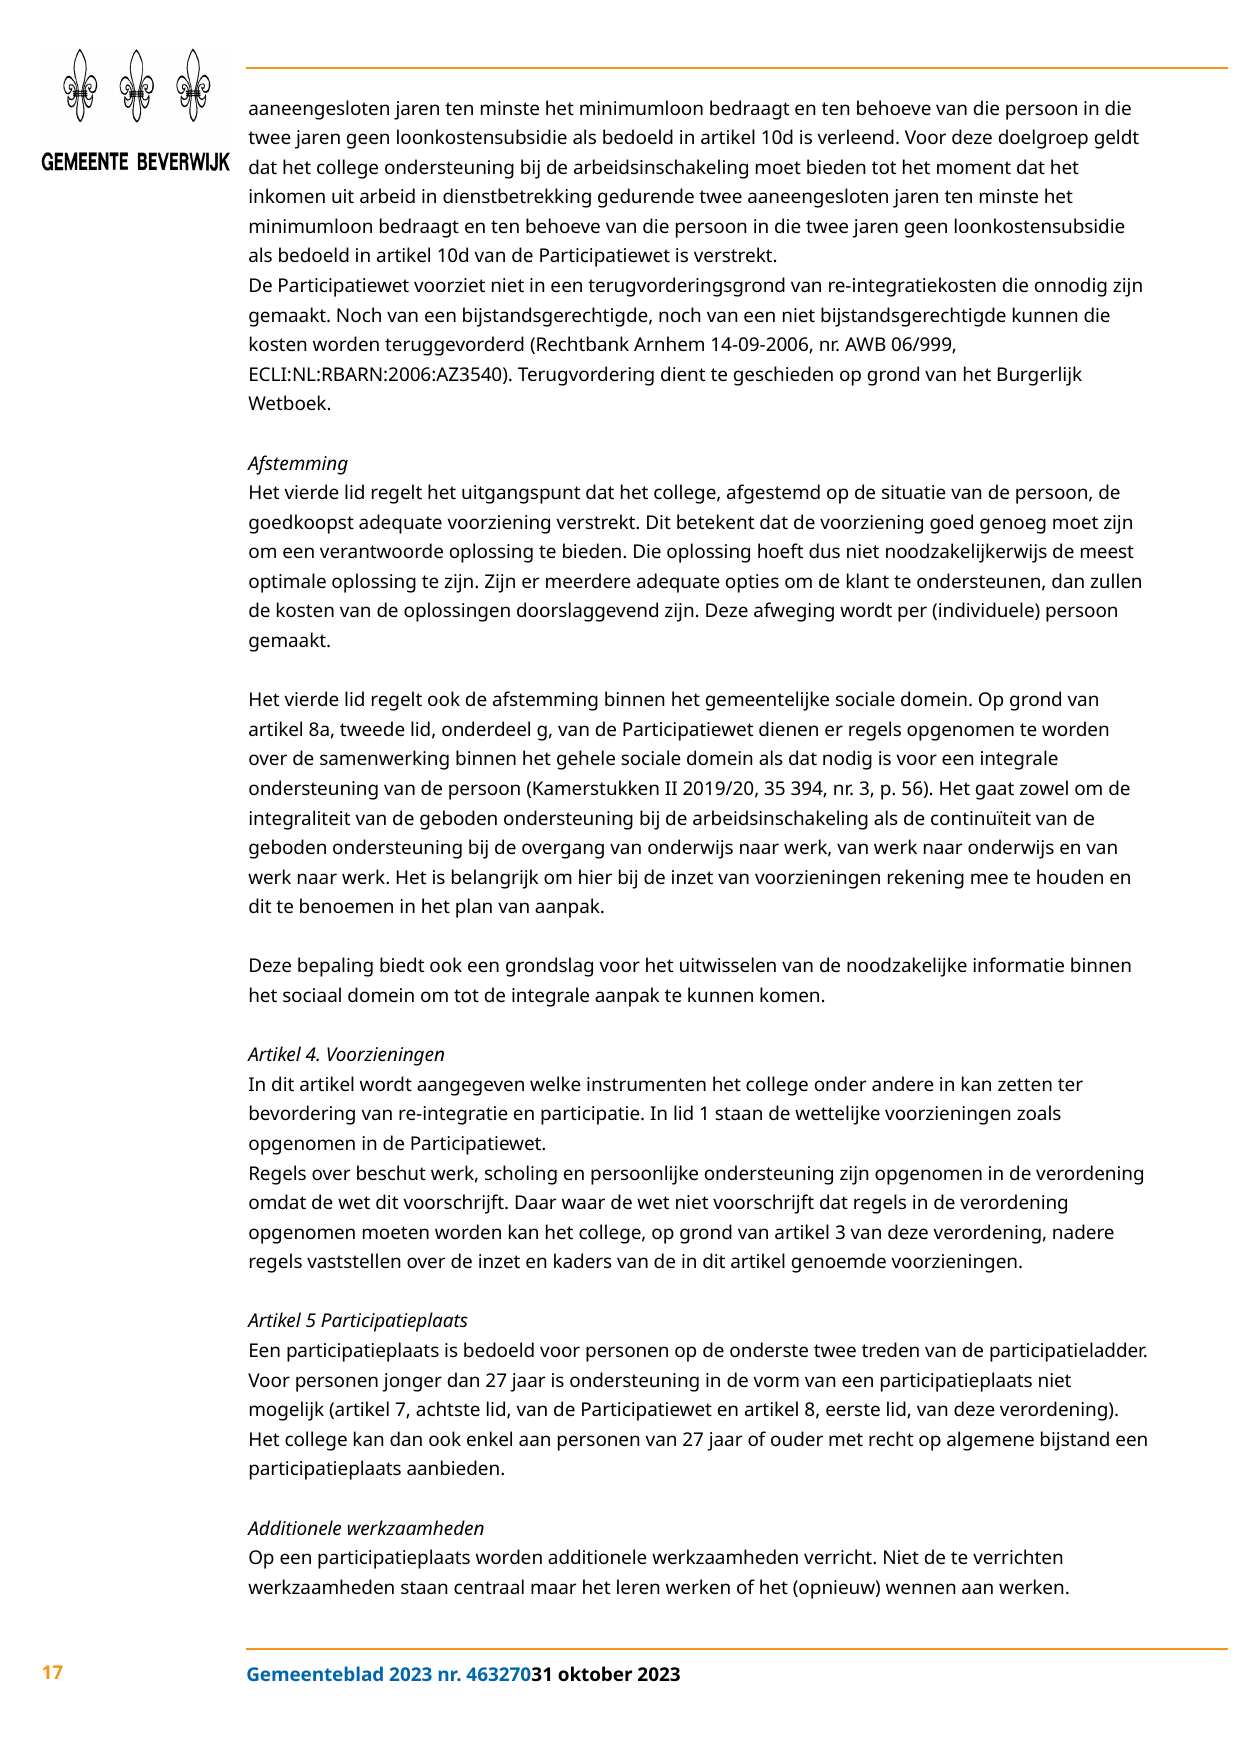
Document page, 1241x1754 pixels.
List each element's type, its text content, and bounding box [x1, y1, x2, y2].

picture [41, 47, 231, 172]
text Regels over beschut werk, scholing en persoonlijke ondersteuning zijn opgenomen in de verordening omdat de wet dit voorschrijft. Daar waar de wet niet voorschrijft dat regels in de verordening opgenomen moeten worden kan het college, op grond van artikel 3 van deze verordening, nadere regels vaststellen over de inzet en kaders van de in dit artikel genoemde voorzieningen. [248, 1160, 1152, 1274]
text Additionele werkzaamheden [248, 1515, 1152, 1541]
text Het vierde lid regelt het uitgangspunt dat het college, afgestemd op de situatie van de persoon, de goedkoopst adequate voorziening verstrekt. Dit betekent dat de voorziening goed genoeg moet zijn om een verantwoorde oplossing te bieden. Die oplossing hoeft dus niet noodzakelijkerwijs de meest optimale oplossing te zijn. Zijn er meerdere adequate opties om de klant te ondersteunen, dan zullen de kosten van de oplossingen doorslaggevend zijn. Deze afweging wordt per (individuele) persoon gemaakt. [248, 479, 1152, 653]
text Een participatieplaats is bedoeld voor personen op de onderste twee treden van de participatieladder. [248, 1337, 1152, 1363]
text De Participatiewet voorziet niet in een terugvorderingsgrond van re-integratiekosten die onnodig zijn gemaakt. Noch van een bijstandsgerechtigde, noch van een niet bijstandsgerechtigde kunnen die kosten worden teruggevorderd (Rechtbank Arnhem 14-09-2006, nr. AWB 06/999, ECLI:NL:RBARN:2006:AZ3540). Terugvordering dient te geschieden op grond van het Burgerlijk Wetboek. [248, 272, 1152, 416]
text In dit artikel wordt aangegeven welke instrumenten het college onder andere in kan zetten ter bevordering van re-integratie en participatie. In lid 1 staan de wettelijke voorzieningen zoals opgenomen in de Participatiewet. [248, 1071, 1152, 1156]
text Op een participatieplaats worden additionele werkzaamheden verricht. Niet de te verrichten werkzaamheden staan centraal maar het leren werken of het (opnieuw) wennen aan werken. [248, 1544, 1152, 1600]
text Artikel 4. Voorzieningen [248, 1041, 1152, 1067]
text Afstemming [248, 450, 1152, 476]
text aaneengesloten jaren ten minste het minimumloon bedraagt en ten behoeve van die persoon in die twee jaren geen loonkostensubsidie als bedoeld in artikel 10d is verleend. Voor deze doelgroep geldt dat het college ondersteuning bij de arbeidsinschakeling moet bieden tot het moment dat het inkomen uit arbeid in dienstbetrekking gedurende twee aaneengesloten jaren ten minste het minimumloon bedraagt en ten behoeve van die persoon in die twee jaren geen loonkostensubsidie als bedoeld in artikel 10d van de Participatiewet is verstrekt. [248, 95, 1152, 268]
text Artikel 5 Participatieplaats [248, 1308, 1152, 1333]
text Voor personen jonger dan 27 jaar is ondersteuning in de vorm van een participatieplaats niet mogelijk (artikel 7, achtste lid, van de Participatiewet en artikel 8, eerste lid, van deze verordening). Het college kan dan ook enkel aan personen van 27 jaar of ouder met recht op algemene bijstand een participatieplaats aanbieden. [248, 1367, 1152, 1481]
text Het vierde lid regelt ook de afstemming binnen het gemeentelijke sociale domein. Op grond van artikel 8a, tweede lid, onderdeel g, van de Participatiewet dienen er regels opgenomen te worden over de samenwerking binnen het gehele sociale domein als dat nodig is voor een integrale ondersteuning van de persoon (Kamerstukken II 2019/20, 35 394, nr. 3, p. 56). Het gaat zowel om de integraliteit van de geboden ondersteuning bij de arbeidsinschakeling als de continuïteit van de geboden ondersteuning bij de overgang van onderwijs naar werk, van werk naar onderwijs en van werk naar werk. Het is belangrijk om hier bij de inzet van voorzieningen rekening mee te houden en dit te benoemen in het plan van aanpak. [248, 686, 1152, 919]
text Deze bepaling biedt ook een grondslag voor het uitwisselen van de noodzakelijke informatie binnen het sociaal domein om tot de integrale aanpak te kunnen komen. [248, 953, 1152, 1008]
